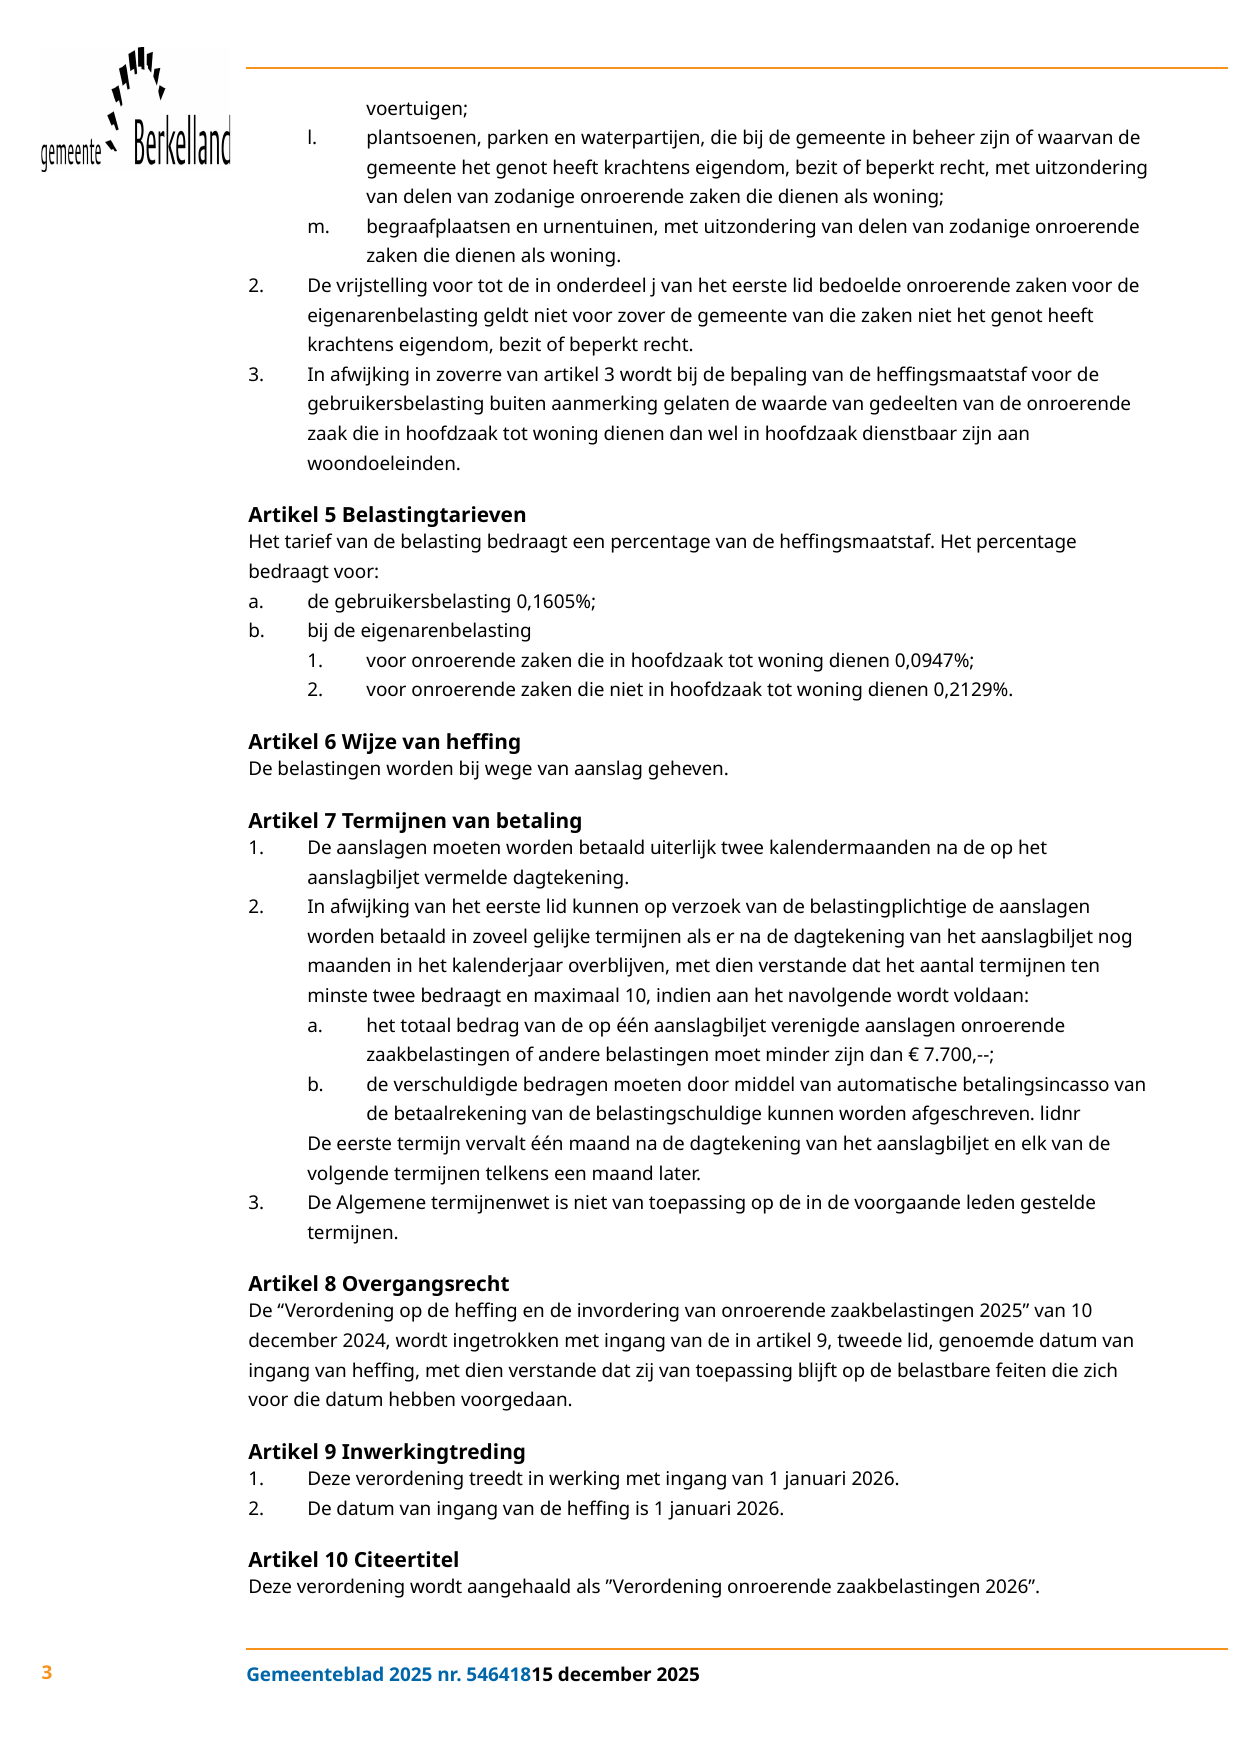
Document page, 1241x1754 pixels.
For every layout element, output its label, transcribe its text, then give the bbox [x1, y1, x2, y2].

text Artikel 7 Termijnen van betaling [248, 806, 1152, 834]
text Artikel 6 Wijze van heffing [248, 727, 1152, 755]
text De “Verordening op de heffing en de invordering van onroerende zaakbelastingen 2025” van 10 december 2024, wordt ingetrokken met ingang van de in artikel 9, tweede lid, genoemde datum van ingang van heffing, met dien verstande dat zij van toepassing blijft op de belastbare feiten die zich voor die datum hebben voorgedaan. [248, 1298, 1152, 1412]
text Artikel 10 Citeertitel [248, 1545, 1152, 1574]
list De Algemene termijnenwet is niet van toepassing op de in de voorgaande leden gestelde termijnen. [248, 1189, 1152, 1244]
list In afwijking van het eerste lid kunnen op verzoek van de belastingplichtige de aanslagen worden betaald in zoveel gelijke termijnen als er na de dagtekening van het aanslagbiljet nog maanden in het kalenderjaar overblijven, met dien verstande dat het aantal termijnen ten minste twee bedraagt en maximaal 10, indien aan het navolgende wordt voldaan: [248, 893, 1152, 1008]
list voor onroerende zaken die in hoofdzaak tot woning dienen 0,0947%; [307, 647, 1152, 673]
text Het tarief van de belasting bedraagt een percentage van de heffingsmaatstaf. Het percentage bedraagt voor: [248, 529, 1152, 584]
list voor onroerende zaken die niet in hoofdzaak tot woning dienen 0,2129%. [307, 677, 1152, 702]
list De eerste termijn vervalt één maand na de dagtekening van het aanslagbiljet en elk van de volgende termijnen telkens een maand later. [248, 1130, 1152, 1185]
text Artikel 5 Belastingtarieven [248, 500, 1152, 529]
text Artikel 8 Overgangsrecht [248, 1269, 1152, 1298]
list de gebruikersbelasting 0,1605%; [248, 588, 1152, 613]
list plantsoenen, parken en waterpartijen, die bij de gemeente in beheer zijn of waarvan de gemeente het genot heeft krachtens eigendom, bezit of beperkt recht, met uitzondering van delen van zodanige onroerende zaken die dienen als woning; [307, 124, 1152, 209]
picture [41, 47, 231, 172]
text De belastingen worden bij wege van aanslag geheven. [248, 755, 1152, 781]
list In afwijking in zoverre van artikel 3 wordt bij de bepaling van de heffingsmaatstaf voor de gebruikersbelasting buiten aanmerking gelaten de waarde van gedeelten van de onroerende zaak die in hoofdzaak tot woning dienen dan wel in hoofdzaak dienstbaar zijn aan woondoeleinden. [248, 361, 1152, 476]
list het totaal bedrag van de op één aanslagbiljet verenigde aanslagen onroerende zaakbelastingen of andere belastingen moet minder zijn dan € 7.700,--; [307, 1012, 1152, 1067]
text Artikel 9 Inwerkingtreding [248, 1437, 1152, 1465]
list Deze verordening treedt in werking met ingang van 1 januari 2026. [248, 1465, 1152, 1491]
list bij de eigenarenbelasting [248, 617, 1152, 643]
list de verschuldigde bedragen moeten door middel van automatische betalingsincasso van de betaalrekening van de belastingschuldige kunnen worden afgeschreven. lidnr [307, 1071, 1152, 1126]
text Deze verordening wordt aangehaald als ”Verordening onroerende zaakbelastingen 2026”. [248, 1574, 1152, 1599]
list voertuigen; [307, 95, 1152, 121]
list De datum van ingang van de heffing is 1 januari 2026. [248, 1495, 1152, 1521]
list begraafplaatsen en urnentuinen, met uitzondering van delen van zodanige onroerende zaken die dienen als woning. [307, 213, 1152, 268]
list De aanslagen moeten worden betaald uiterlijk twee kalendermaanden na de op het aanslagbiljet vermelde dagtekening. [248, 834, 1152, 889]
list De vrijstelling voor tot de in onderdeel j van het eerste lid bedoelde onroerende zaken voor de eigenarenbelasting geldt niet voor zover de gemeente van die zaken niet het genot heeft krachtens eigendom, bezit of beperkt recht. [248, 272, 1152, 357]
